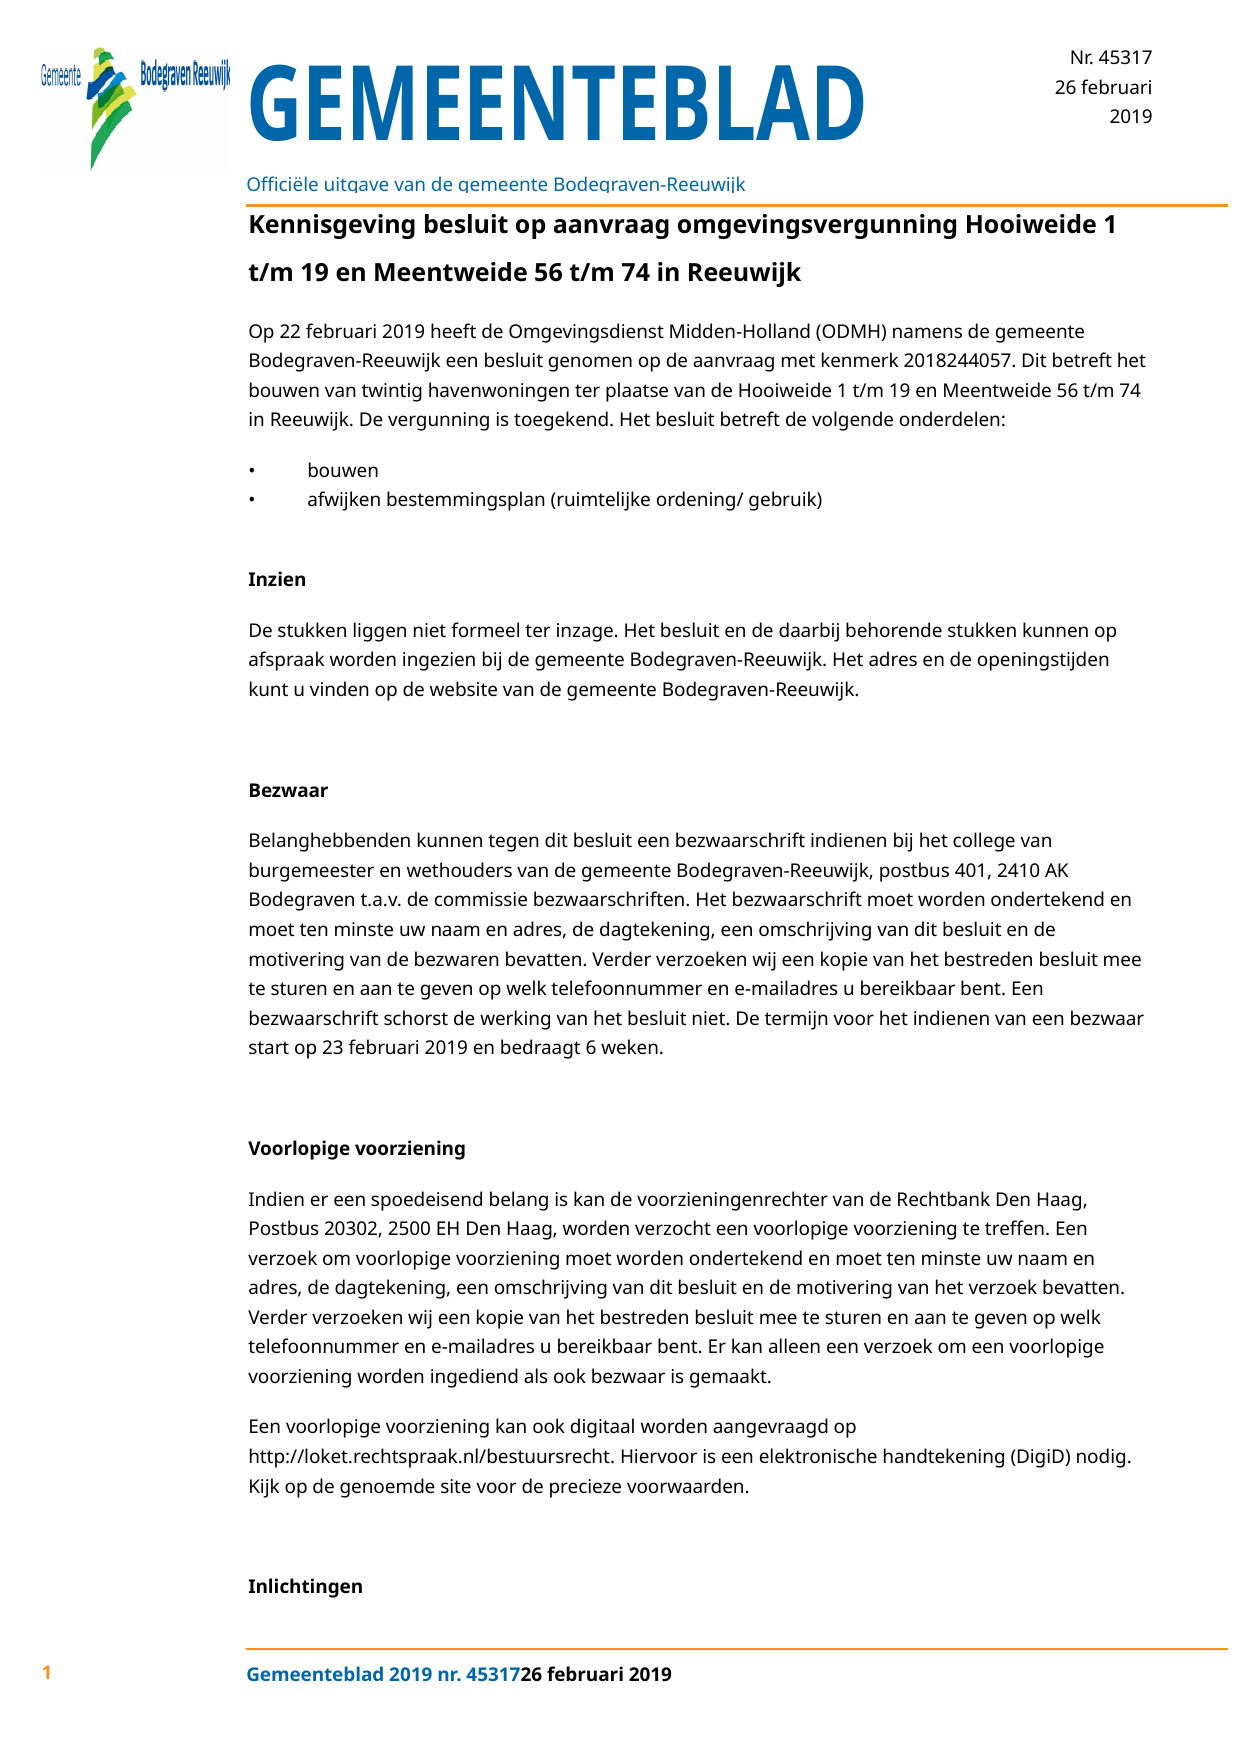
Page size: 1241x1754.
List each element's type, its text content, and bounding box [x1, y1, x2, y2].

text Een voorlopige voorziening kan ook digitaal worden aangevraagd op http://loket.rechtspraak.nl/bestuursrecht. Hiervoor is een elektronische handtekening (DigiD) nodig. Kijk op de genoemde site voor de precieze voorwaarden. [248, 1414, 1152, 1499]
picture [41, 47, 231, 172]
list bouwen [248, 457, 1152, 483]
text De stukken liggen niet formeel ter inzage. Het besluit en de daarbij behorende stukken kunnen op afspraak worden ingezien bij de gemeente Bodegraven-Reeuwijk. Het adres en de openingstijden kunt u vinden op de website van de gemeente Bodegraven-Reeuwijk. [248, 617, 1152, 702]
text Belanghebbenden kunnen tegen dit besluit een bezwaarschrift indienen bij het college van burgemeester en wethouders van de gemeente Bodegraven-Reeuwijk, postbus 401, 2410 AK Bodegraven t.a.v. de commissie bezwaarschriften. Het bezwaarschrift moet worden ondertekend en moet ten minste uw naam en adres, de dagtekening, een omschrijving van dit besluit en de motivering van de bezwaren bevatten. Verder verzoeken wij een kopie van het bestreden besluit mee te sturen en aan te geven op welk telefoonnummer en e-mailadres u bereikbaar bent. Een bezwaarschrift schorst de werking van het besluit niet. De termijn voor het indienen van een bezwaar start op 23 februari 2019 en bedraagt 6 weken. [248, 827, 1152, 1060]
text Voorlopige voorziening [248, 1135, 1152, 1161]
text Indien er een spoedeisend belang is kan de voorzieningenrechter van de Rechtbank Den Haag, Postbus 20302, 2500 EH Den Haag, worden verzocht een voorlopige voorziening te treffen. Een verzoek om voorlopige voorziening moet worden ondertekend en moet ten minste uw naam en adres, de dagtekening, een omschrijving van dit besluit en de motivering van het verzoek bevatten. Verder verzoeken wij een kopie van het bestreden besluit mee te sturen en aan te geven op welk telefoonnummer en e-mailadres u bereikbaar bent. Er kan alleen een verzoek om een voorlopige voorziening worden ingediend als ook bezwaar is gemaakt. [248, 1186, 1152, 1389]
text Kennisgeving besluit op aanvraag omgevingsvergunning Hooiweide 1 t/m 19 en Meentweide 56 t/m 74 in Reeuwijk [248, 207, 1152, 288]
text Op 22 februari 2019 heeft de Omgevingsdienst Midden-Holland (ODMH) namens de gemeente Bodegraven-Reeuwijk een besluit genomen op de aanvraag met kenmerk 2018244057. Dit betreft het bouwen van twintig havenwoningen ter plaatse van de Hooiweide 1 t/m 19 en Meentweide 56 t/m 74 in Reeuwijk. De vergunning is toegekend. Het besluit betreft de volgende onderdelen: [248, 318, 1152, 432]
list afwijken bestemmingsplan (ruimtelijke ordening/ gebruik) [248, 487, 1152, 512]
text Inzien [248, 567, 1152, 592]
text Inlichtingen [248, 1574, 1152, 1599]
text Bezwaar [248, 777, 1152, 803]
